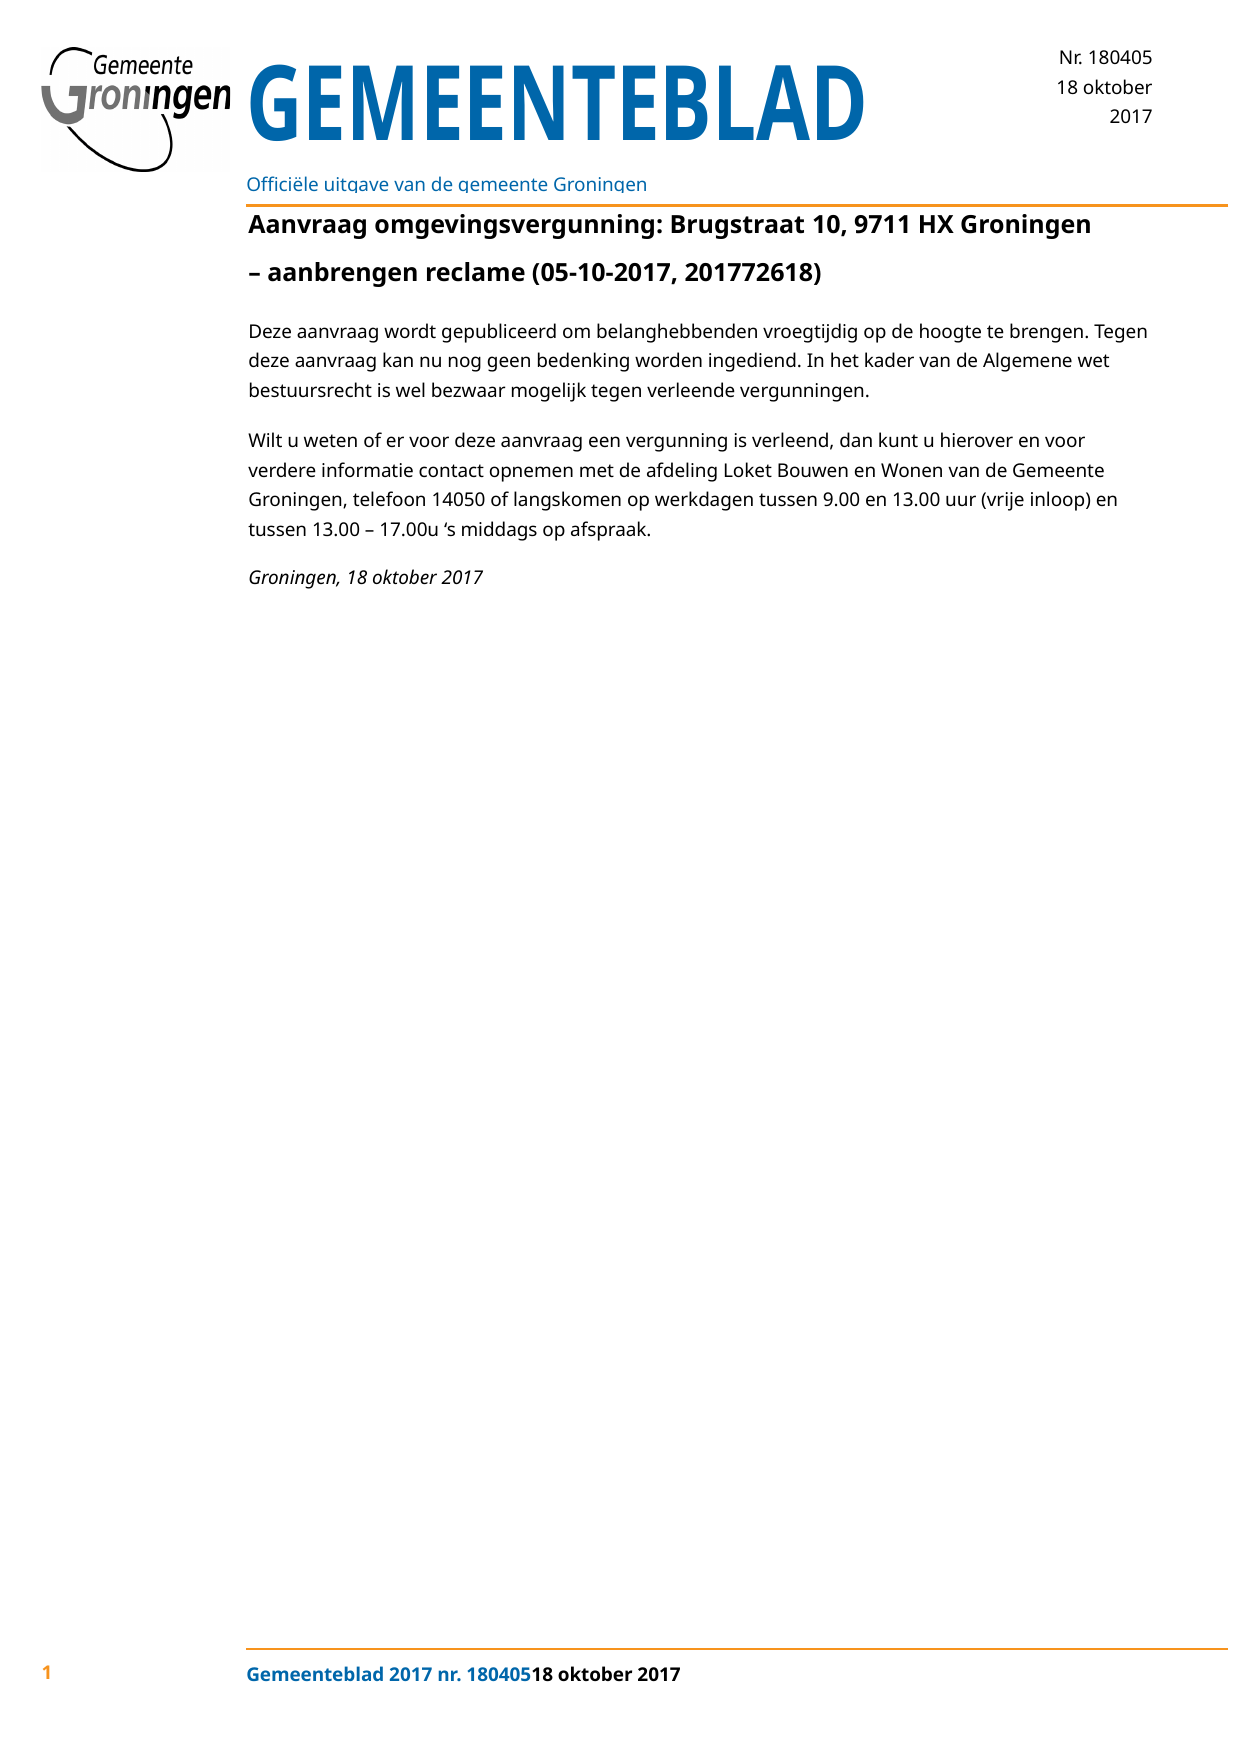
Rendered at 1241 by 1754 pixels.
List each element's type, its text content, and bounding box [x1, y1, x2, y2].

text Deze aanvraag wordt gepubliceerd om belanghebbenden vroegtijdig op de hoogte te brengen. Tegen deze aanvraag kan nu nog geen bedenking worden ingediend. In het kader van de Algemene wet bestuursrecht is wel bezwaar mogelijk tegen verleende vergunningen. [248, 318, 1152, 403]
text Wilt u weten of er voor deze aanvraag een vergunning is verleend, dan kunt u hierover en voor verdere informatie contact opnemen met de afdeling Loket Bouwen en Wonen van de Gemeente Groningen, telefoon 14050 of langskomen op werkdagen tussen 9.00 en 13.00 uur (vrije inloop) en tussen 13.00 – 17.00u ‘s middags op afspraak. [248, 427, 1152, 542]
picture [41, 47, 231, 172]
text Aanvraag omgevingsvergunning: Brugstraat 10, 9711 HX Groningen – aanbrengen reclame (05-10-2017, 201772618) [248, 207, 1152, 288]
text Groningen, 18 oktober 2017 [248, 564, 1152, 590]
